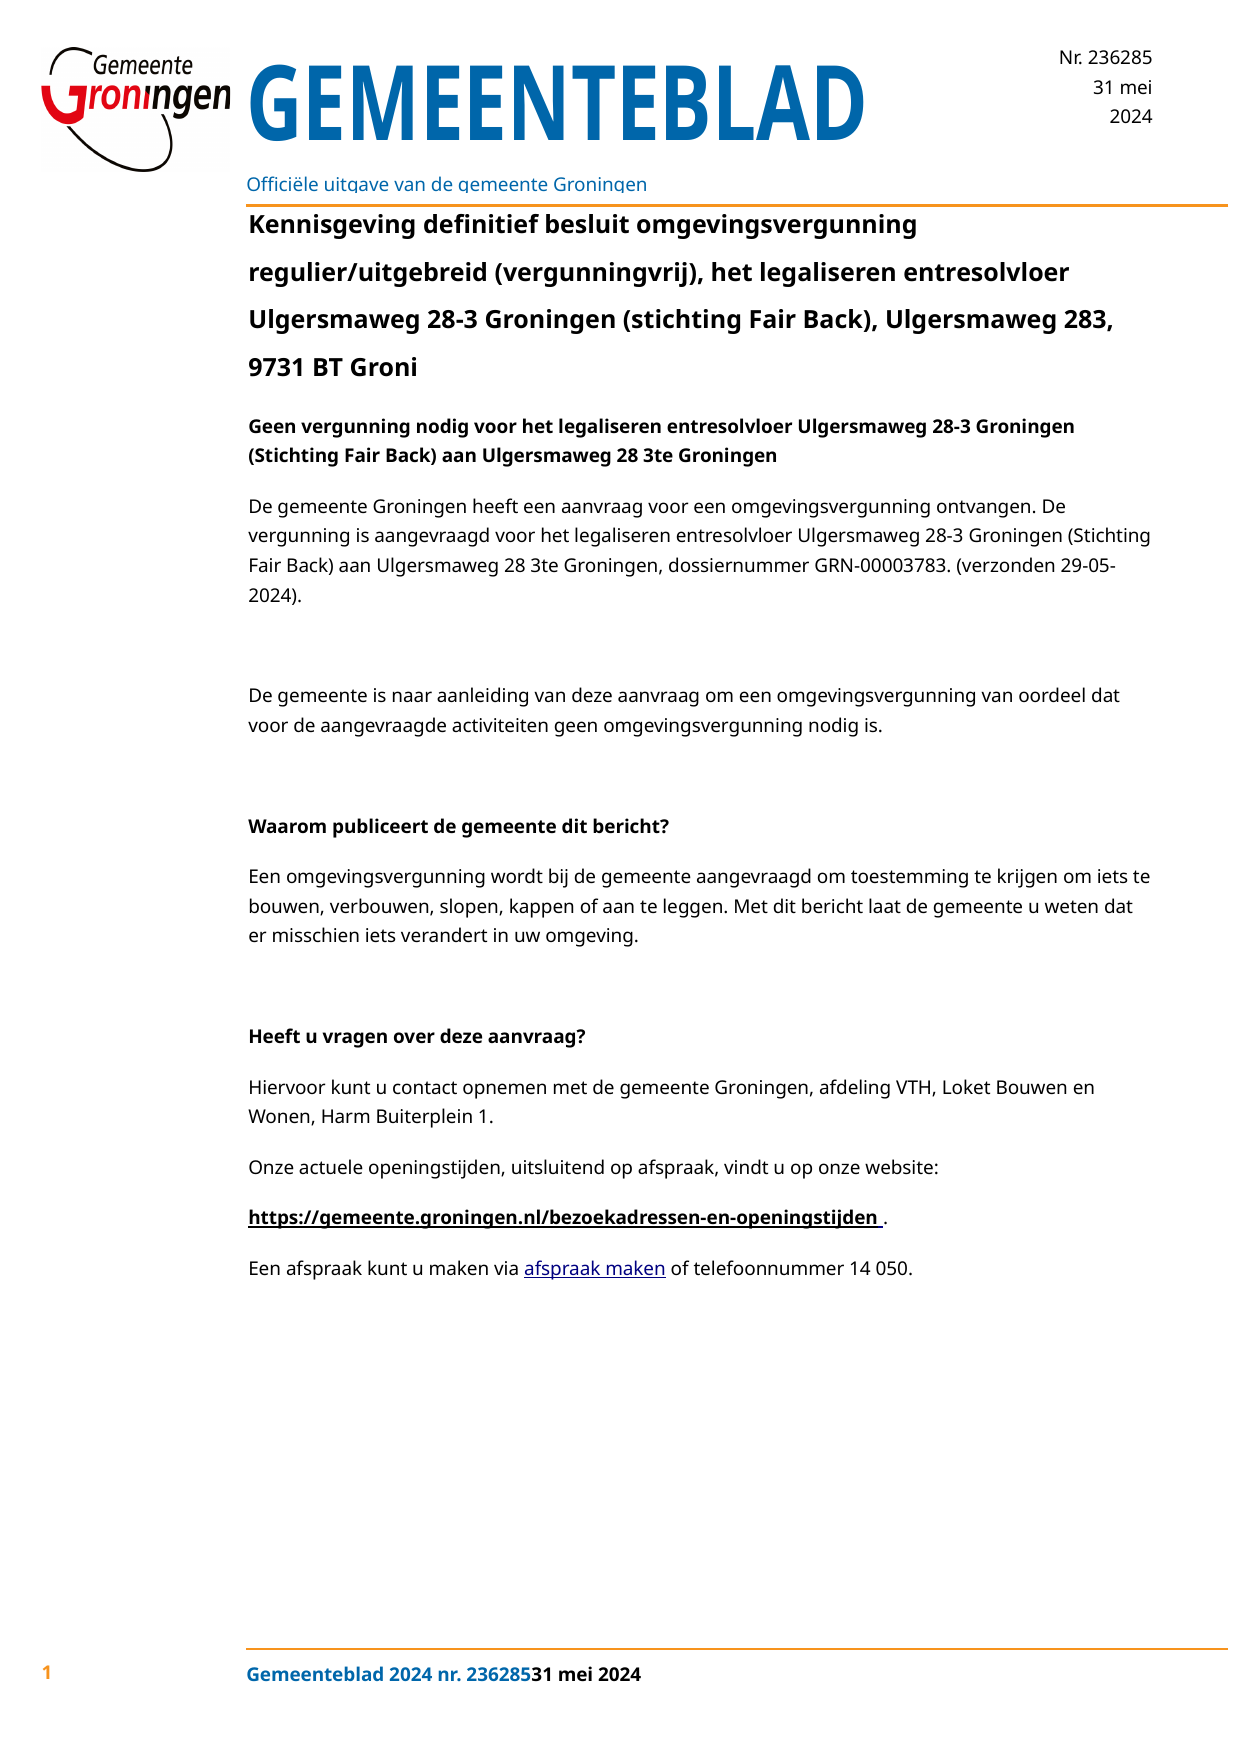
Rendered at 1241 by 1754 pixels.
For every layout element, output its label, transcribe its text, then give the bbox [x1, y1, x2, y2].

text Kennisgeving definitief besluit omgevingsvergunning regulier/uitgebreid (vergunningvrij), het legaliseren entresolvloer Ulgersmaweg 28-3 Groningen (stichting Fair Back), Ulgersmaweg 283, 9731 BT Groni [248, 207, 1152, 384]
text Onze actuele openingstijden, uitsluitend op afspraak, vindt u op onze website: [248, 1154, 1152, 1180]
text https://gemeente.groningen.nl/bezoekadressen-en-openingstijden . [248, 1204, 1152, 1230]
text De gemeente Groningen heeft een aanvraag voor een omgevingsvergunning ontvangen. De vergunning is aangevraagd voor het legaliseren entresolvloer Ulgersmaweg 28-3 Groningen (Stichting Fair Back) aan Ulgersmaweg 28 3te Groningen, dossiernummer GRN-00003783. (verzonden 29-05-2024). [248, 493, 1152, 608]
text Een omgevingsvergunning wordt bij de gemeente aangevraagd om toestemming te krijgen om iets te bouwen, verbouwen, slopen, kappen of aan te leggen. Met dit bericht laat de gemeente u weten dat er misschien iets verandert in uw omgeving. [248, 863, 1152, 948]
text Waarom publiceert de gemeente dit bericht? [248, 813, 1152, 839]
picture [41, 47, 231, 172]
text Een afspraak kunt u maken via afspraak maken of telefoonnummer 14 050. [248, 1255, 1152, 1281]
text De gemeente is naar aanleiding van deze aanvraag om een omgevingsvergunning van oordeel dat voor de aangevraagde activiteiten geen omgevingsvergunning nodig is. [248, 683, 1152, 738]
text Heeft u vragen over deze aanvraag? [248, 1023, 1152, 1049]
text Hiervoor kunt u contact opnemen met de gemeente Groningen, afdeling VTH, Loket Bouwen en Wonen, Harm Buiterplein 1. [248, 1074, 1152, 1129]
text Geen vergunning nodig voor het legaliseren entresolvloer Ulgersmaweg 28-3 Groningen (Stichting Fair Back) aan Ulgersmaweg 28 3te Groningen [248, 413, 1152, 468]
